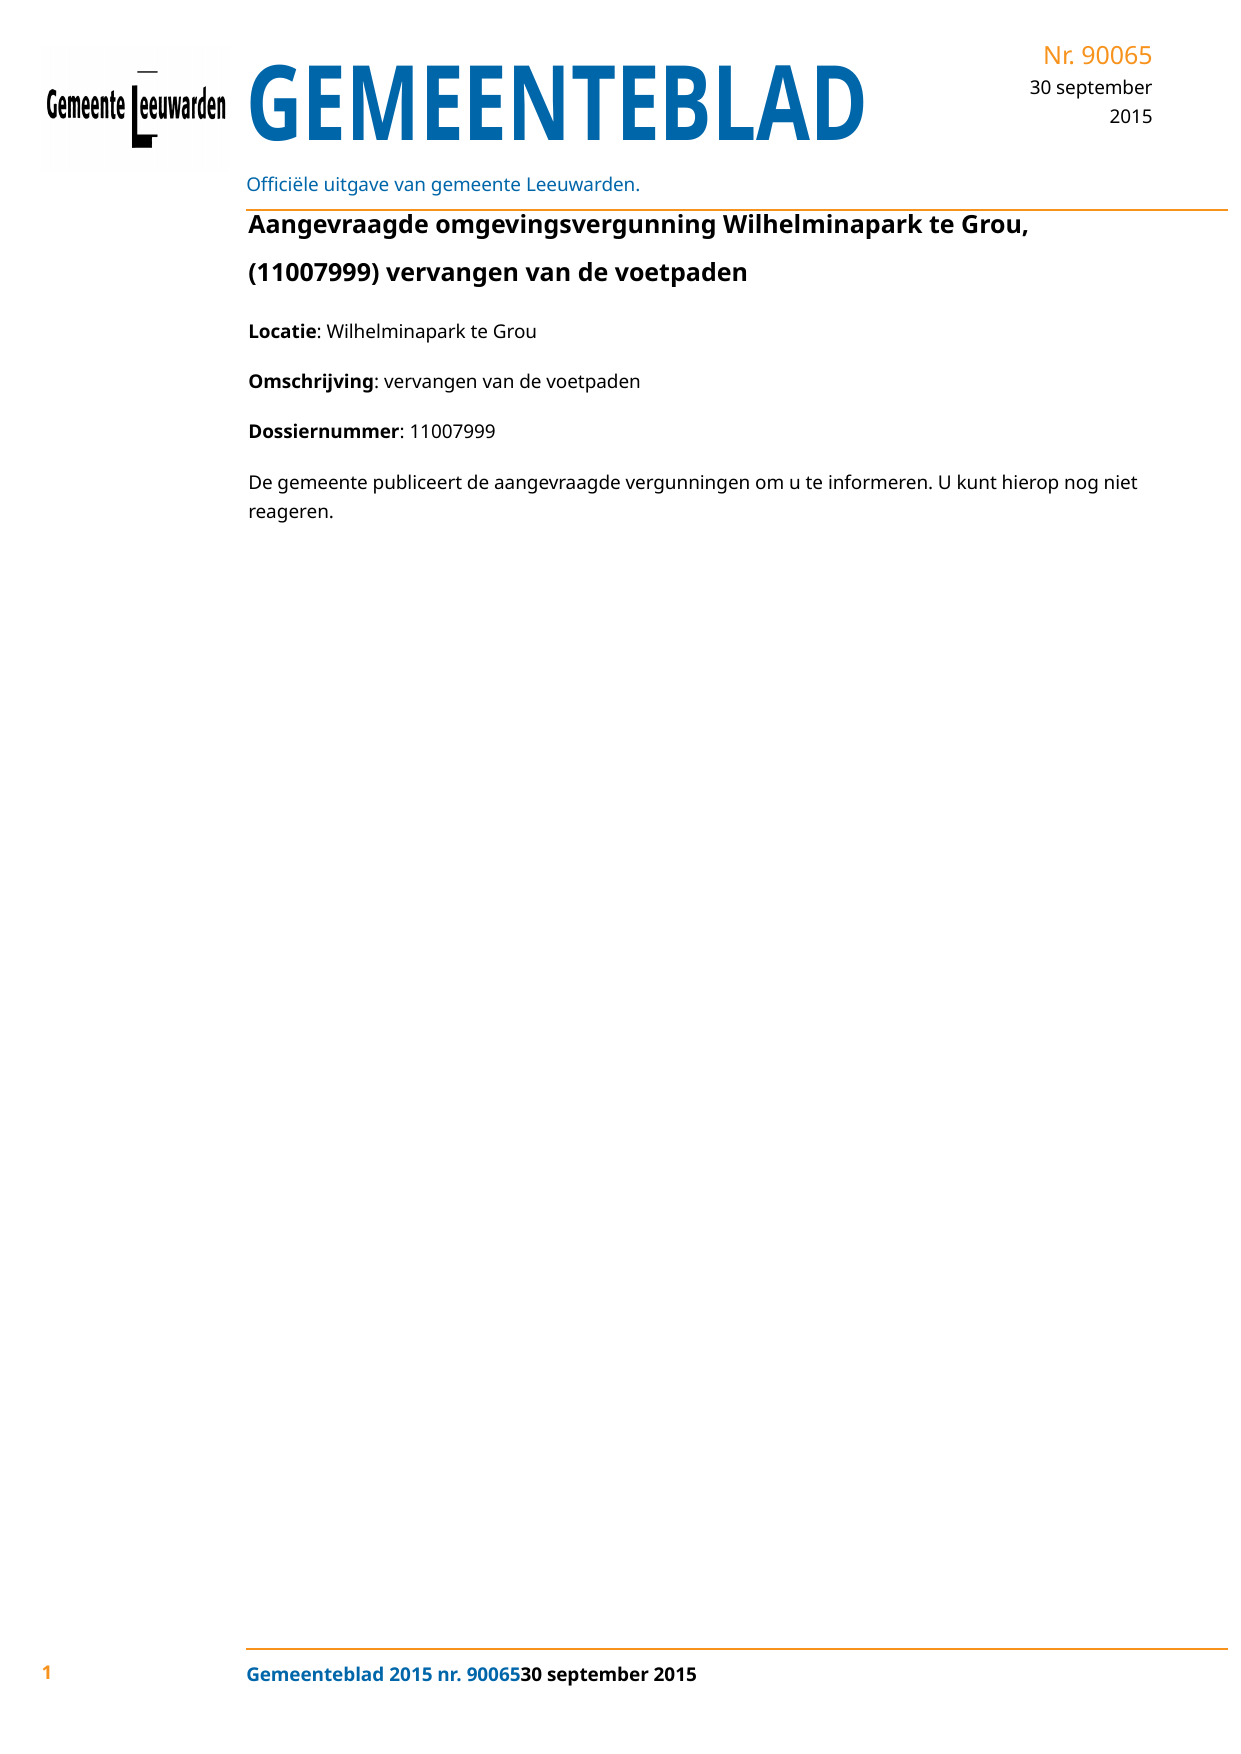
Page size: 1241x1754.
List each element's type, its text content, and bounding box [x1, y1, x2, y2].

text Locatie: Wilhelminapark te Grou [248, 318, 1152, 344]
text Aangevraagde omgevingsvergunning Wilhelminapark te Grou, (11007999) vervangen van de voetpaden [248, 211, 1152, 288]
picture [41, 47, 231, 172]
text De gemeente publiceert de aangevraagde vergunningen om u te informeren. U kunt hierop nog niet reageren. [248, 469, 1152, 524]
text Dossiernummer: 11007999 [248, 419, 1152, 444]
text Omschrijving: vervangen van de voetpaden [248, 368, 1152, 394]
